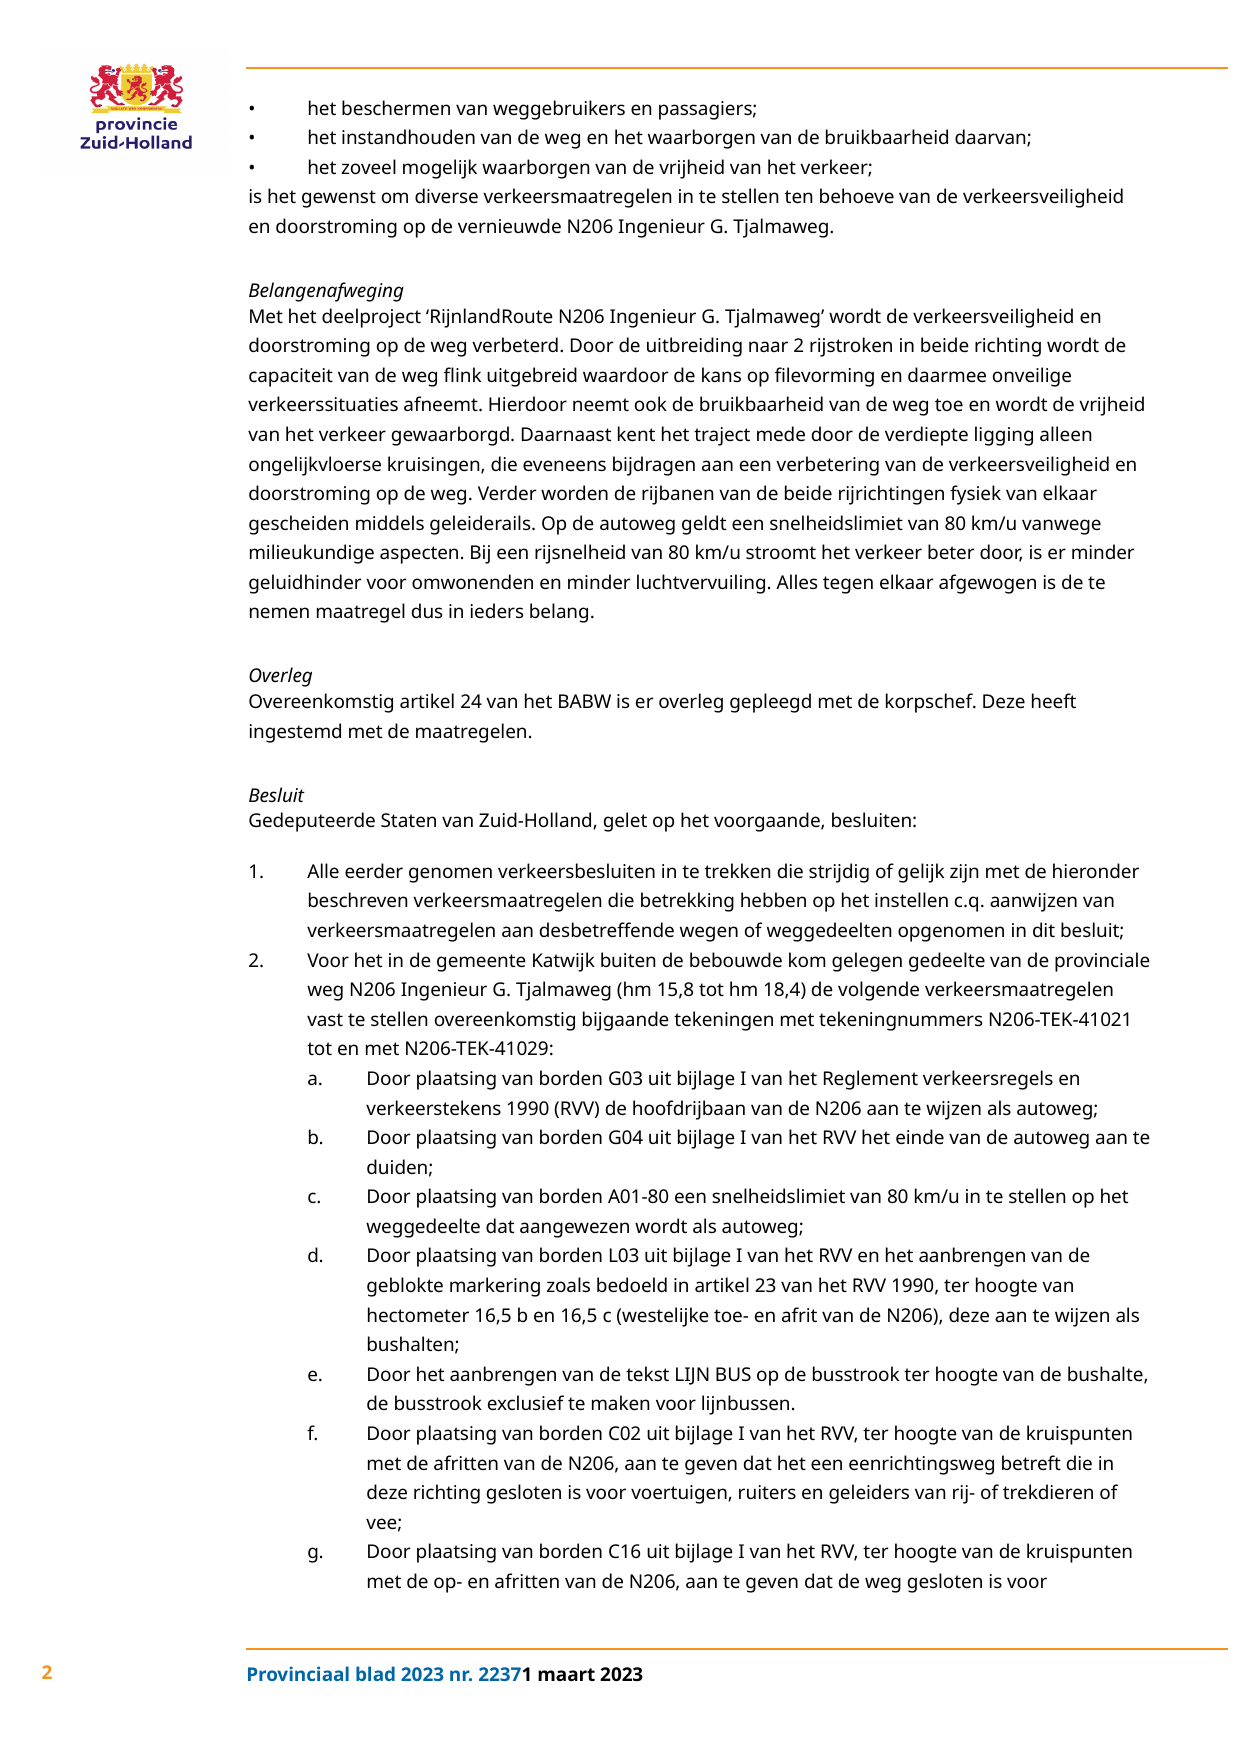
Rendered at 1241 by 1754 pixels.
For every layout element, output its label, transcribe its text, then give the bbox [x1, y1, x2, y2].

list het zoveel mogelijk waarborgen van de vrijheid van het verkeer; [248, 154, 1152, 180]
list Door plaatsing van borden C02 uit bijlage I van het RVV, ter hoogte van de kruispunten met de afritten van de N206, aan te geven dat het een eenrichtingsweg betreft die in deze richting gesloten is voor voertuigen, ruiters en geleiders van rij- of trekdieren of vee; [307, 1420, 1152, 1534]
list het beschermen van weggebruikers en passagiers; [248, 95, 1152, 121]
text Overeenkomstig artikel 24 van het BABW is er overleg gepleegd met de korpschef. Deze heeft ingestemd met de maatregelen. [248, 688, 1152, 744]
list Voor het in de gemeente Katwijk buiten de bebouwde kom gelegen gedeelte van de provinciale weg N206 Ingenieur G. Tjalmaweg (hm 15,8 tot hm 18,4) de volgende verkeersmaatregelen vast te stellen overeenkomstig bijgaande tekeningen met tekeningnummers N206-TEK-41021 tot en met N206-TEK-41029: [248, 947, 1152, 1061]
list het instandhouden van de weg en het waarborgen van de bruikbaarheid daarvan; [248, 124, 1152, 150]
list Door plaatsing van borden L03 uit bijlage I van het RVV en het aanbrengen van de geblokte markering zoals bedoeld in artikel 23 van het RVV 1990, ter hoogte van hectometer 16,5 b en 16,5 c (westelijke toe- en afrit van de N206), deze aan te wijzen als bushalten; [307, 1243, 1152, 1357]
list Door plaatsing van borden G04 uit bijlage I van het RVV het einde van de autoweg aan te duiden; [307, 1124, 1152, 1179]
list Door het aanbrengen van de tekst LIJN BUS op de busstrook ter hoogte van de bushalte, de busstrook exclusief te maken voor lijnbussen. [307, 1361, 1152, 1416]
list Door plaatsing van borden C16 uit bijlage I van het RVV, ter hoogte van de kruispunten met de op- en afritten van de N206, aan te geven dat de weg gesloten is voor [307, 1538, 1152, 1594]
list Door plaatsing van borden G03 uit bijlage I van het Reglement verkeersregels en verkeerstekens 1990 (RVV) de hoofdrijbaan van de N206 aan te wijzen als autoweg; [307, 1065, 1152, 1120]
picture [41, 47, 231, 172]
text is het gewenst om diverse verkeersmaatregelen in te stellen ten behoeve van de verkeersveiligheid en doorstroming op de vernieuwde N206 Ingenieur G. Tjalmaweg. [248, 183, 1152, 239]
text Gedeputeerde Staten van Zuid-Holland, gelet op het voorgaande, besluiten: [248, 808, 1152, 833]
text Met het deelproject ‘RijnlandRoute N206 Ingenieur G. Tjalmaweg’ wordt de verkeersveiligheid en doorstroming op de weg verbeterd. Door de uitbreiding naar 2 rijstroken in beide richting wordt de capaciteit van de weg flink uitgebreid waardoor de kans op filevorming en daarmee onveilige verkeerssituaties afneemt. Hierdoor neemt ook de bruikbaarheid van de weg toe en wordt de vrijheid van het verkeer gewaarborgd. Daarnaast kent het traject mede door de verdiepte ligging alleen ongelijkvloerse kruisingen, die eveneens bijdragen aan een verbetering van de verkeersveiligheid en doorstroming op de weg. Verder worden de rijbanen van de beide rijrichtingen fysiek van elkaar gescheiden middels geleiderails. Op de autoweg geldt een snelheidslimiet van 80 km/u vanwege milieukundige aspecten. Bij een rijsnelheid van 80 km/u stroomt het verkeer beter door, is er minder geluidhinder voor omwonenden en minder luchtvervuiling. Alles tegen elkaar afgewogen is de te nemen maatregel dus in ieders belang. [248, 303, 1152, 624]
text Belangenafweging [248, 277, 1152, 303]
list Alle eerder genomen verkeersbesluiten in te trekken die strijdig of gelijk zijn met de hieronder beschreven verkeersmaatregelen die betrekking hebben op het instellen c.q. aanwijzen van verkeersmaatregelen aan desbetreffende wegen of weggedeelten opgenomen in dit besluit; [248, 858, 1152, 943]
text Overleg [248, 663, 1152, 688]
text Besluit [248, 782, 1152, 808]
list Door plaatsing van borden A01-80 een snelheidslimiet van 80 km/u in te stellen op het weggedeelte dat aangewezen wordt als autoweg; [307, 1183, 1152, 1239]
